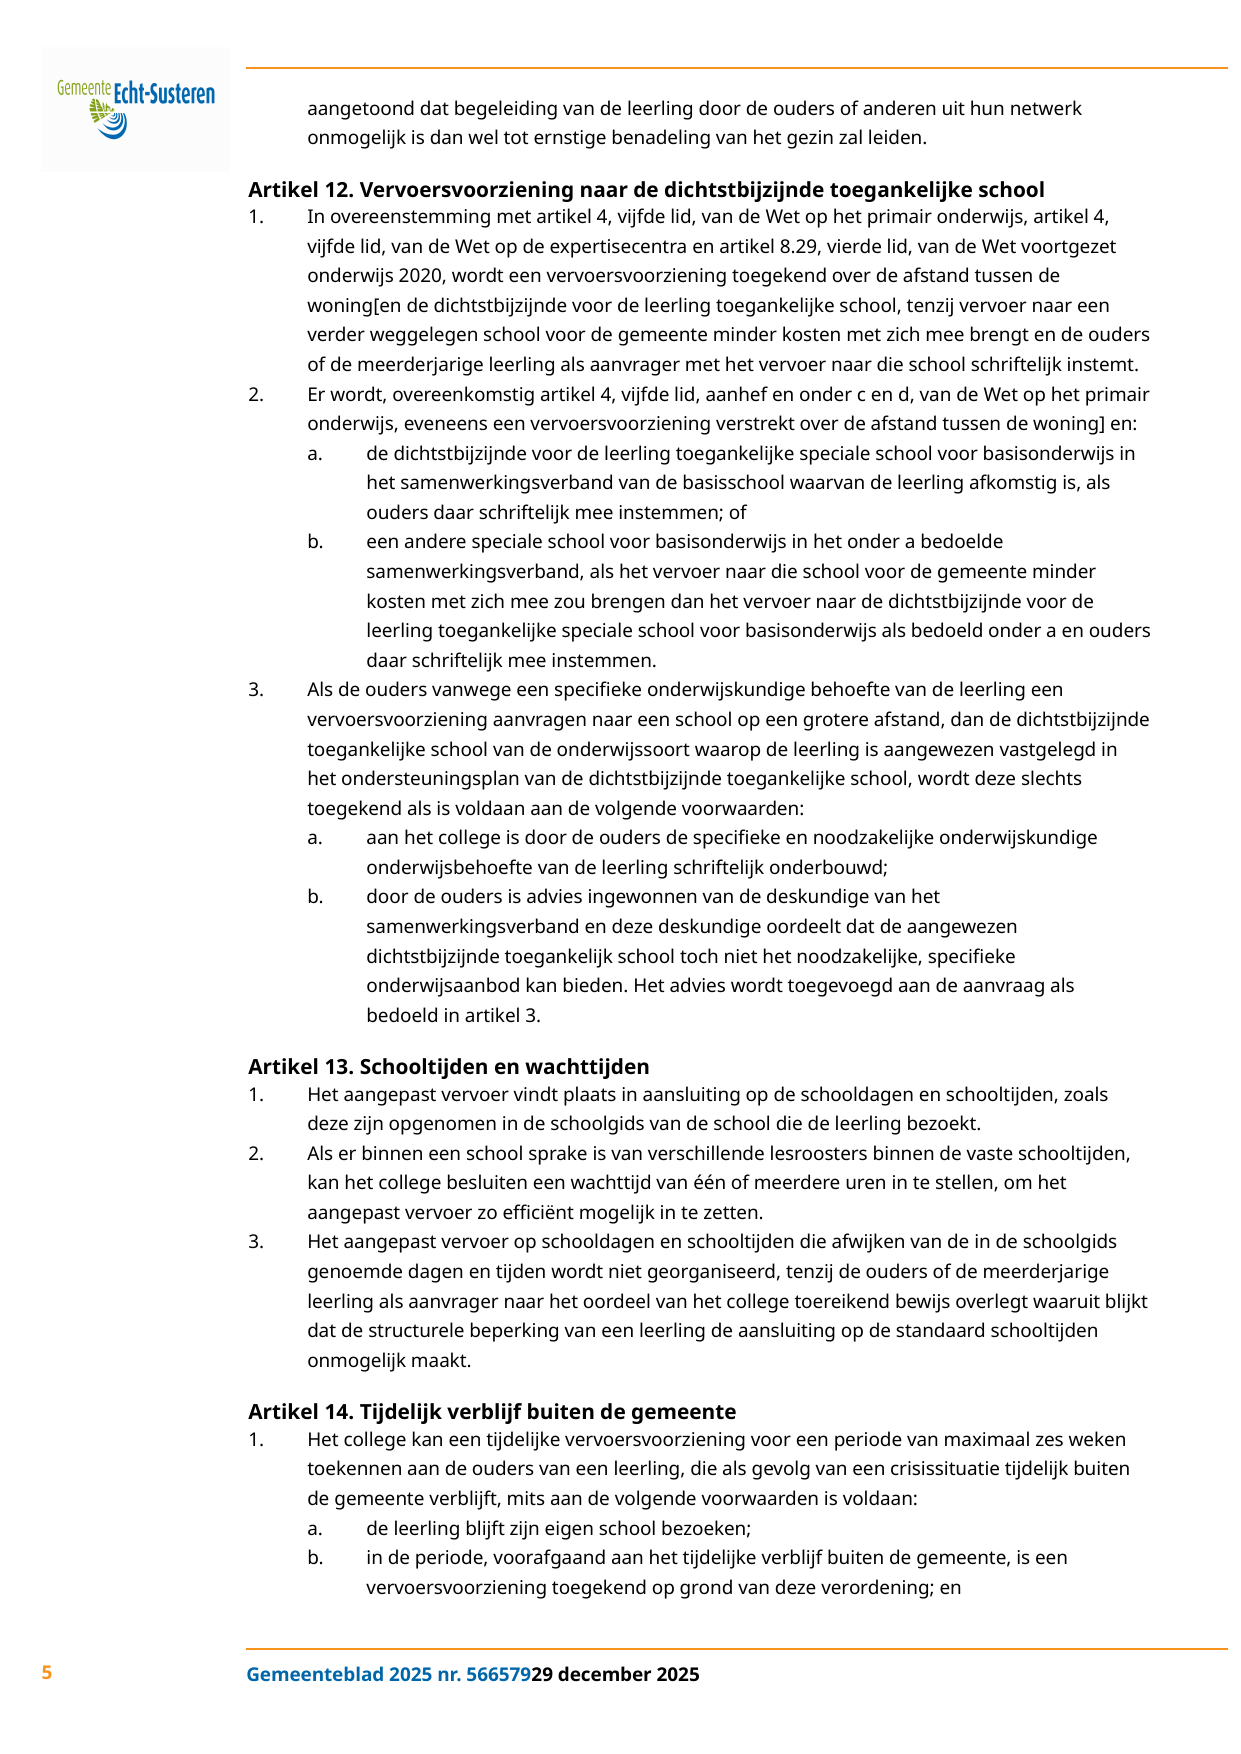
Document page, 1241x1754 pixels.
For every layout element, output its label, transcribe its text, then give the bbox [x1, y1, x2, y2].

list aangetoond dat begeleiding van de leerling door de ouders of anderen uit hun netwerk onmogelijk is dan wel tot ernstige benadeling van het gezin zal leiden. [248, 95, 1152, 150]
list de leerling blijft zijn eigen school bezoeken; [307, 1515, 1152, 1540]
text Artikel 12. Vervoersvoorziening naar de dichtstbijzijnde toegankelijke school [248, 175, 1152, 203]
list in de periode, voorafgaand aan het tijdelijke verblijf buiten de gemeente, is een vervoersvoorziening toegekend op grond van deze verordening; en [307, 1544, 1152, 1599]
list Er wordt, overeenkomstig artikel 4, vijfde lid, aanhef en onder c en d, van de Wet op het primair onderwijs, eveneens een vervoersvoorziening verstrekt over de afstand tussen de woning] en: [248, 381, 1152, 436]
list Het aangepast vervoer op schooldagen en schooltijden die afwijken van de in de schoolgids genoemde dagen en tijden wordt niet georganiseerd, tenzij de ouders of de meerderjarige leerling als aanvrager naar het oordeel van het college toereikend bewijs overlegt waaruit blijkt dat de structurele beperking van een leerling de aansluiting op de standaard schooltijden onmogelijk maakt. [248, 1229, 1152, 1373]
text Artikel 13. Schooltijden en wachttijden [248, 1052, 1152, 1081]
list Het college kan een tijdelijke vervoersvoorziening voor een periode van maximaal zes weken toekennen aan de ouders van een leerling, die als gevolg van een crisissituatie tijdelijk buiten de gemeente verblijft, mits aan de volgende voorwaarden is voldaan: [248, 1426, 1152, 1511]
list door de ouders is advies ingewonnen van de deskundige van het samenwerkingsverband en deze deskundige oordeelt dat de aangewezen dichtstbijzijnde toegankelijk school toch niet het noodzakelijke, specifieke onderwijsaanbod kan bieden. Het advies wordt toegevoegd aan de aanvraag als bedoeld in artikel 3. [307, 884, 1152, 1028]
list aan het college is door de ouders de specifieke en noodzakelijke onderwijskundige onderwijsbehoefte van de leerling schriftelijk onderbouwd; [307, 824, 1152, 880]
list In overeenstemming met artikel 4, vijfde lid, van de Wet op het primair onderwijs, artikel 4, vijfde lid, van de Wet op de expertisecentra en artikel 8.29, vierde lid, van de Wet voortgezet onderwijs 2020, wordt een vervoersvoorziening toegekend over de afstand tussen de woning[en de dichtstbijzijnde voor de leerling toegankelijke school, tenzij vervoer naar een verder weggelegen school voor de gemeente minder kosten met zich mee brengt en de ouders of de meerderjarige leerling als aanvrager met het vervoer naar die school schriftelijk instemt. [248, 203, 1152, 377]
list Als er binnen een school sprake is van verschillende lesroosters binnen de vaste schooltijden, kan het college besluiten een wachttijd van één of meerdere uren in te stellen, om het aangepast vervoer zo efficiënt mogelijk in te zetten. [248, 1140, 1152, 1225]
text Artikel 14. Tijdelijk verblijf buiten de gemeente [248, 1397, 1152, 1426]
list een andere speciale school voor basisonderwijs in het onder a bedoelde samenwerkingsverband, als het vervoer naar die school voor de gemeente minder kosten met zich mee zou brengen dan het vervoer naar de dichtstbijzijnde voor de leerling toegankelijke speciale school voor basisonderwijs als bedoeld onder a en ouders daar schriftelijk mee instemmen. [307, 529, 1152, 673]
list Als de ouders vanwege een specifieke onderwijskundige behoefte van de leerling een vervoersvoorziening aanvragen naar een school op een grotere afstand, dan de dichtstbijzijnde toegankelijke school van de onderwijssoort waarop de leerling is aangewezen vastgelegd in het ondersteuningsplan van de dichtstbijzijnde toegankelijke school, wordt deze slechts toegekend als is voldaan aan de volgende voorwaarden: [248, 677, 1152, 821]
list Het aangepast vervoer vindt plaats in aansluiting op de schooldagen en schooltijden, zoals deze zijn opgenomen in de schoolgids van de school die de leerling bezoekt. [248, 1081, 1152, 1136]
picture [41, 47, 231, 172]
list de dichtstbijzijnde voor de leerling toegankelijke speciale school voor basisonderwijs in het samenwerkingsverband van de basisschool waarvan de leerling afkomstig is, als ouders daar schriftelijk mee instemmen; of [307, 440, 1152, 525]
